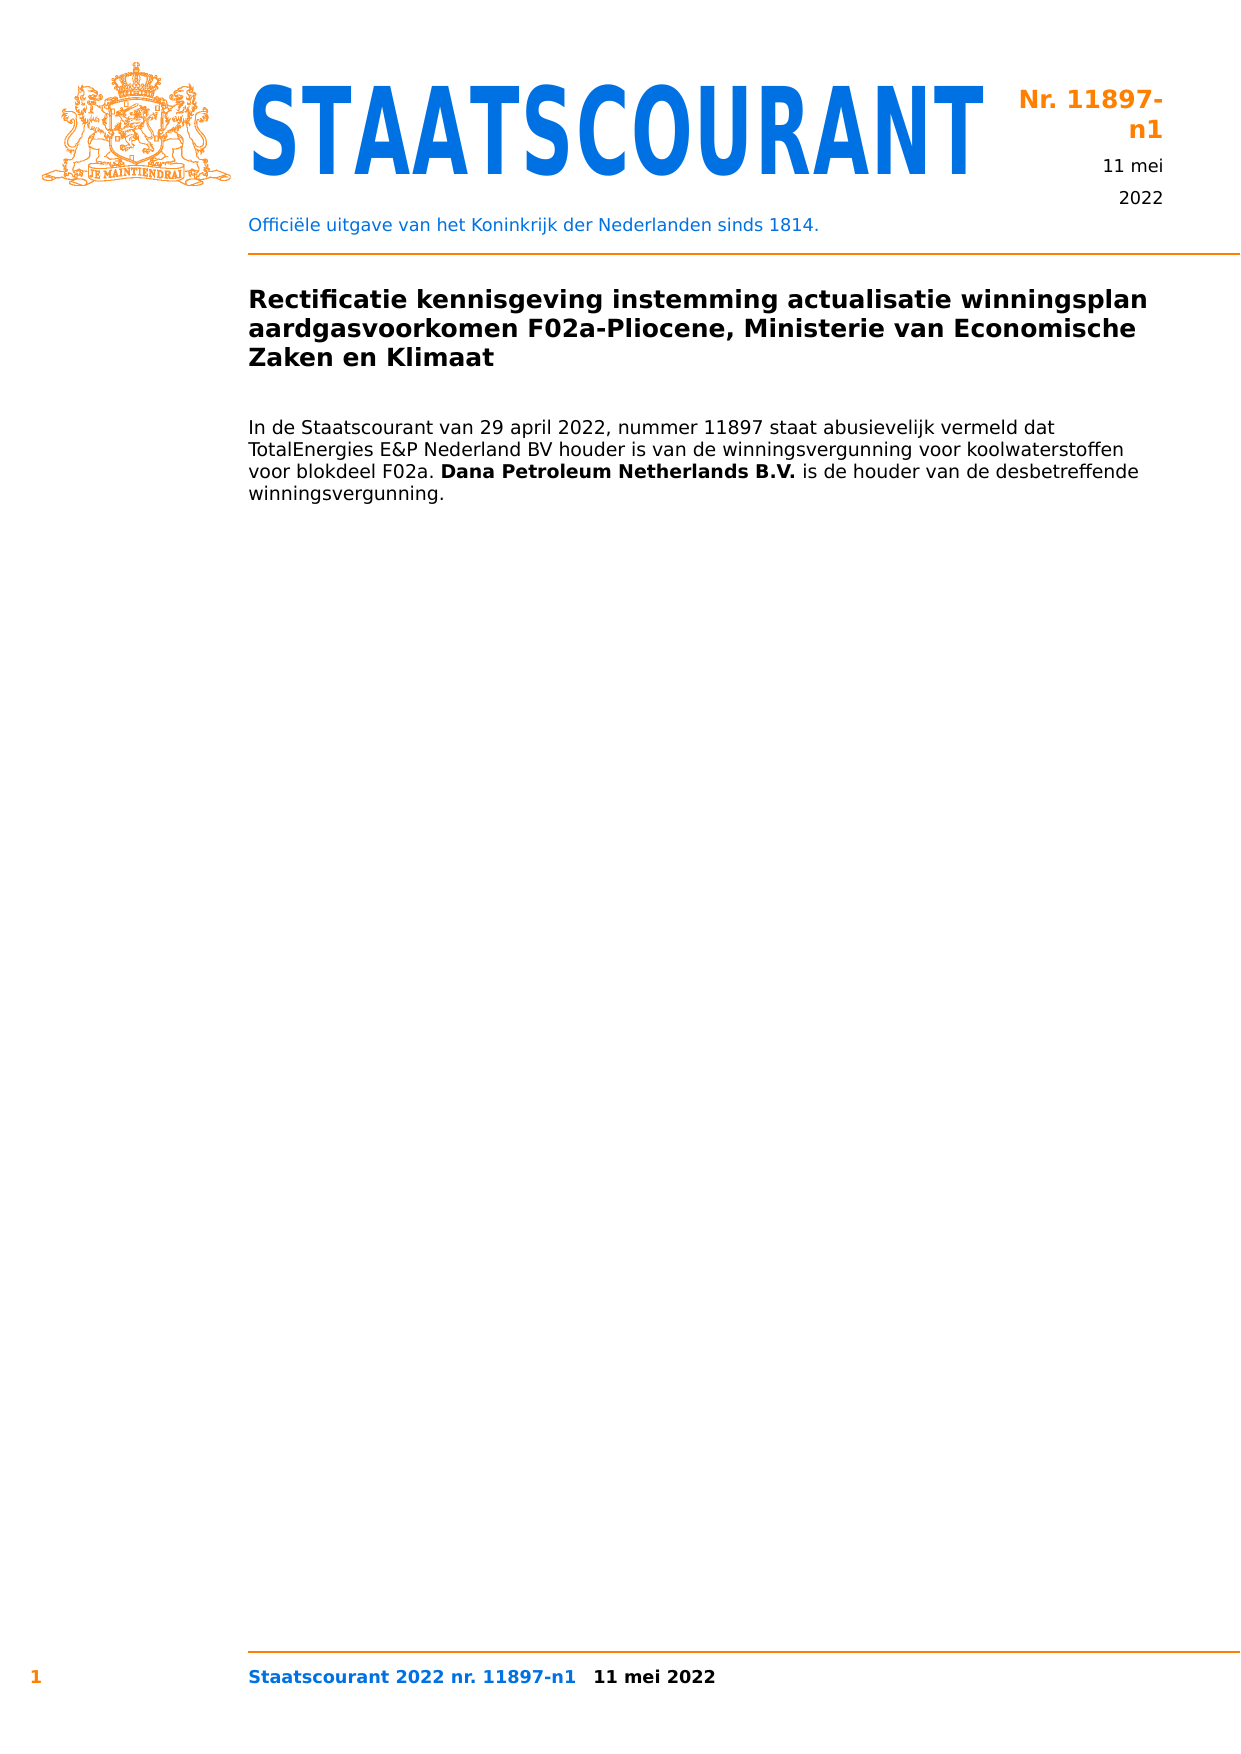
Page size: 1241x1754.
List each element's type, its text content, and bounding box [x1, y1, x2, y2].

table_cell Officiële uitgave van het Koninkrijk der Nederlanden sinds 1814. [248, 215, 1240, 253]
table_header [25, 62, 248, 253]
table_header STAATSCOURANT [248, 62, 998, 215]
table_cell 2022 [998, 183, 1240, 215]
subtitle Rectificatie kennisgeving instemming actualisatie winningsplan aardgasvoorkomen F02a-Pliocene, Ministerie van Economische Zaken en Klimaat [248, 285, 1163, 373]
table_header Nr. 11897-n1 [998, 62, 1240, 150]
text In de Staatscourant van 29 april 2022, nummer 11897 staat abusievelijk vermeld dat TotalEnergies E&P Nederland BV houder is van de winningsvergunning voor koolwaterstoffen voor blokdeel F02a. Dana Petroleum Netherlands B.V. is de houder van de desbetreffende winningsvergunning. [248, 417, 1163, 504]
table_cell 11 mei [998, 150, 1240, 182]
picture [41, 62, 231, 186]
